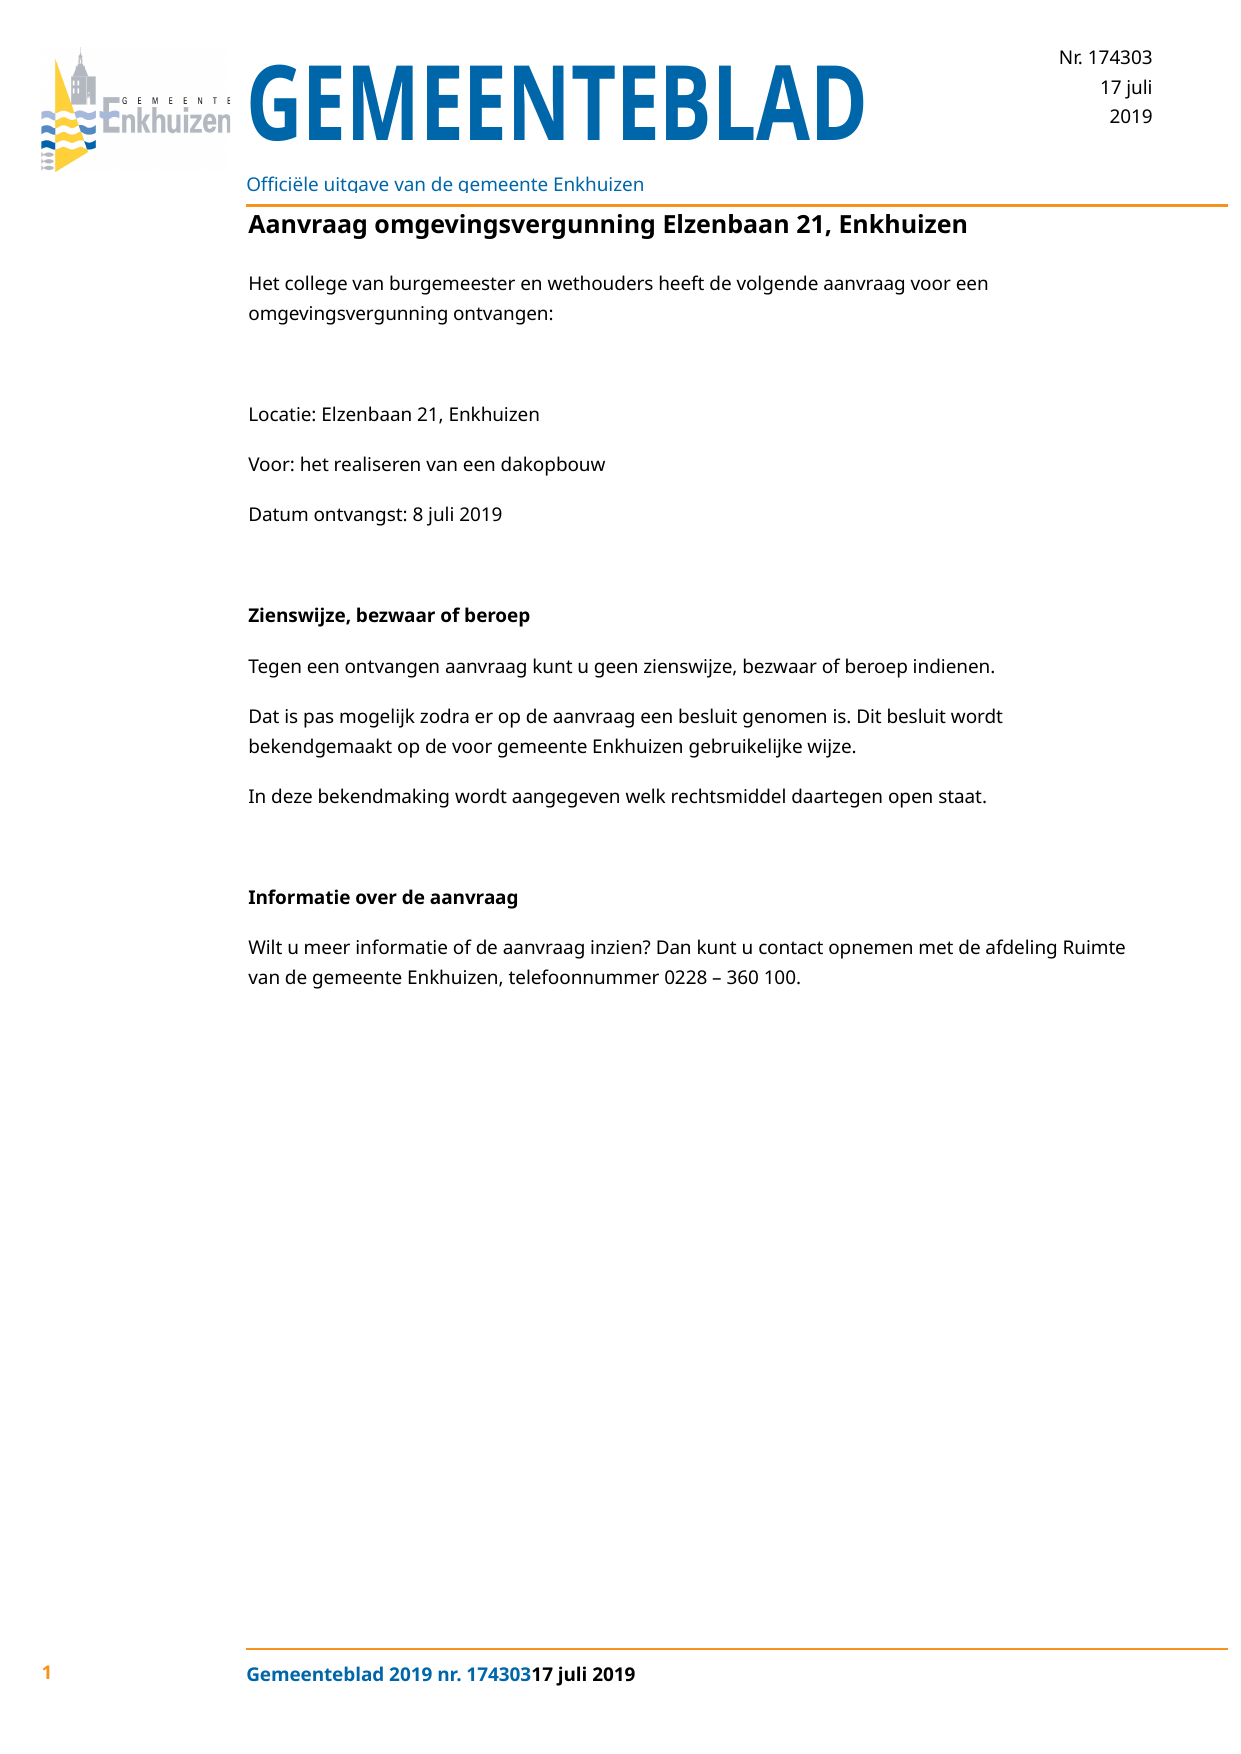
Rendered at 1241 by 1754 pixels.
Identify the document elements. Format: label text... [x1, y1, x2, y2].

text Informatie over de aanvraag [248, 884, 1152, 910]
text Dat is pas mogelijk zodra er op de aanvraag een besluit genomen is. Dit besluit wordt bekendgemaakt op de voor gemeente Enkhuizen gebruikelijke wijze. [248, 703, 1152, 758]
text Aanvraag omgevingsvergunning Elzenbaan 21, Enkhuizen [248, 207, 1152, 241]
text Wilt u meer informatie of de aanvraag inzien? Dan kunt u contact opnemen met de afdeling Ruimte van de gemeente Enkhuizen, telefoonnummer 0228 – 360 100. [248, 934, 1152, 990]
text Locatie: Elzenbaan 21, Enkhuizen [248, 401, 1152, 426]
text Voor: het realiseren van een dakopbouw [248, 451, 1152, 477]
picture [41, 47, 231, 172]
text Tegen een ontvangen aanvraag kunt u geen zienswijze, bezwaar of beroep indienen. [248, 653, 1152, 678]
text In deze bekendmaking wordt aangegeven welk rechtsmiddel daartegen open staat. [248, 783, 1152, 809]
text Datum ontvangst: 8 juli 2019 [248, 502, 1152, 527]
text Het college van burgemeester en wethouders heeft de volgende aanvraag voor een omgevingsvergunning ontvangen: [248, 270, 1152, 326]
text Zienswijze, bezwaar of beroep [248, 602, 1152, 628]
